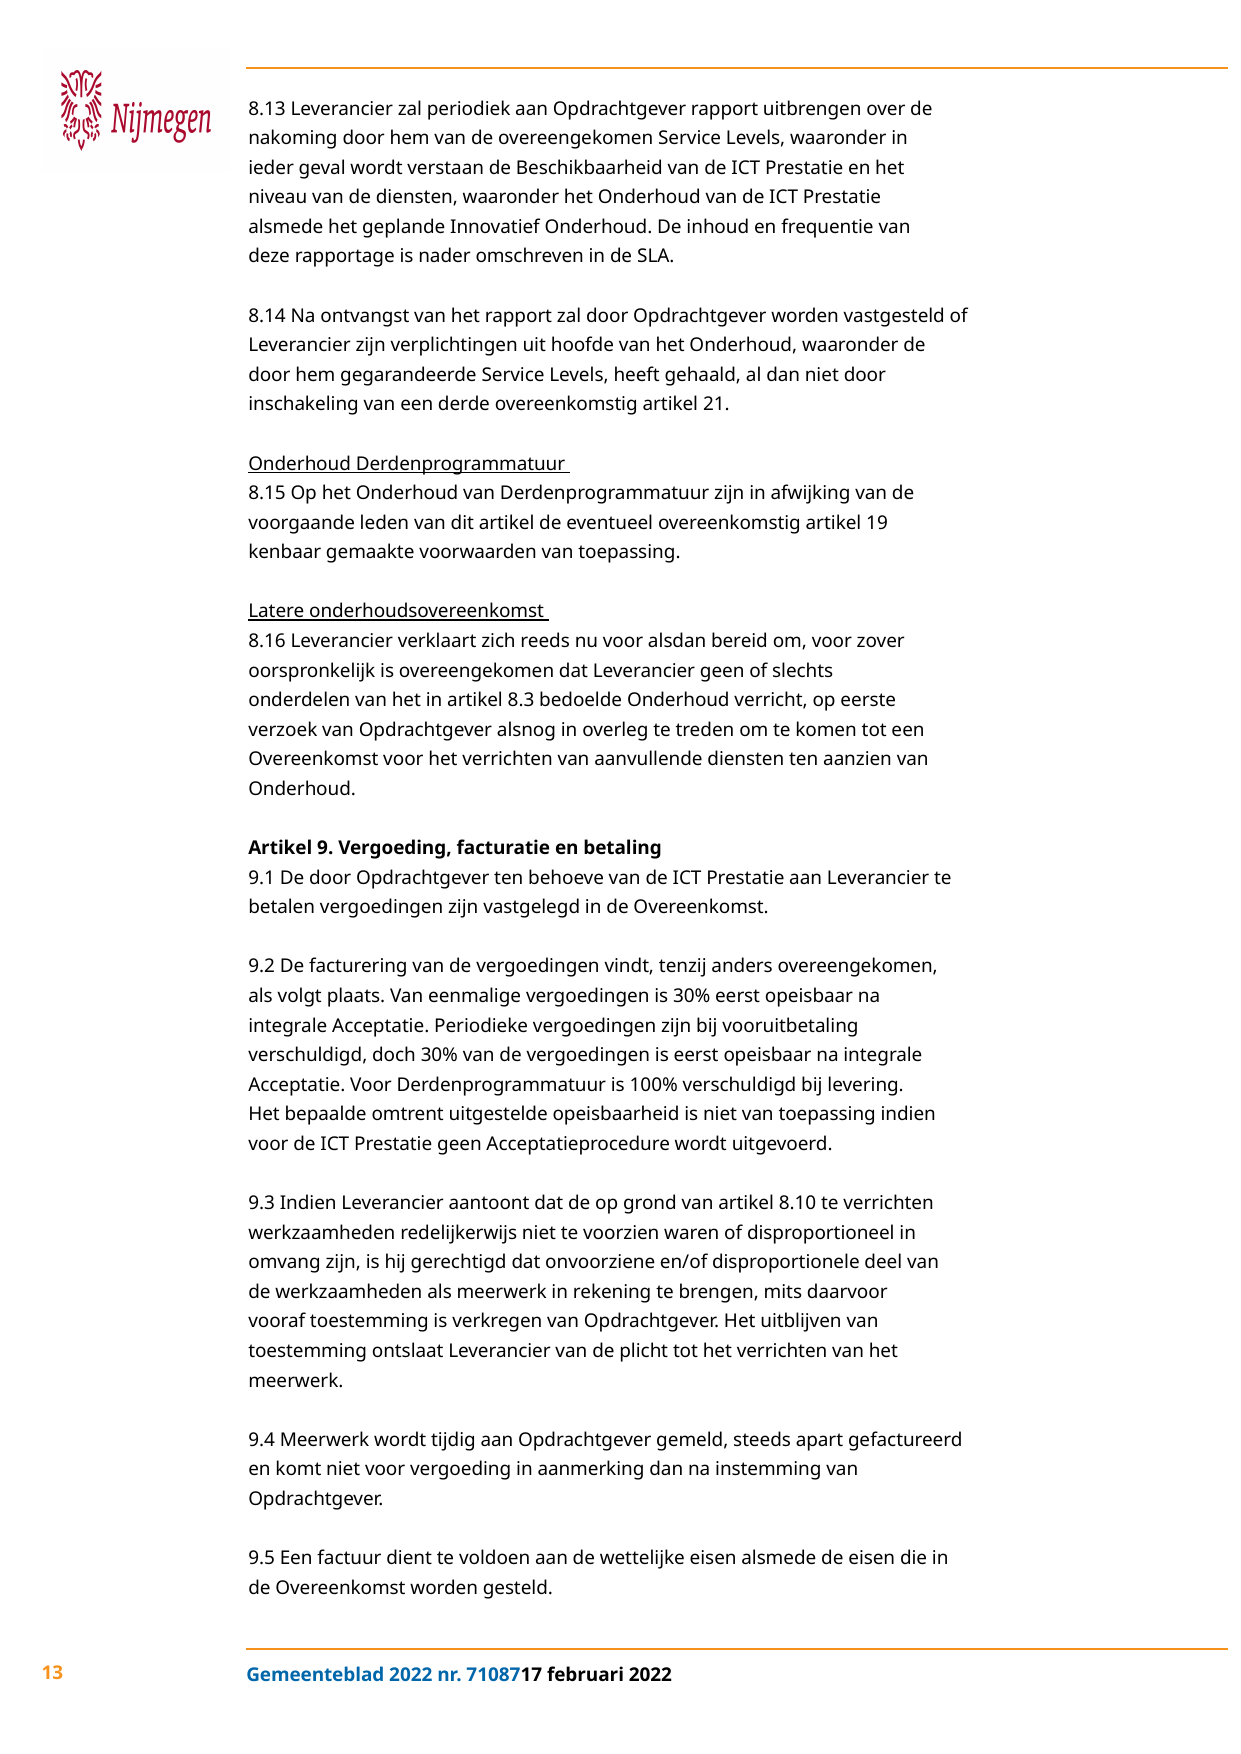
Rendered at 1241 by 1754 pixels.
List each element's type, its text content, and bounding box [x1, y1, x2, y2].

text Overeenkomst voor het verrichten van aanvullende diensten ten aanzien van [248, 746, 1152, 771]
text integrale Acceptatie. Periodieke vergoedingen zijn bij vooruitbetaling [248, 1012, 1152, 1038]
text nakoming door hem van de overeengekomen Service Levels, waaronder in [248, 124, 1152, 150]
text Artikel 9. Vergoeding, facturatie en betaling [248, 834, 1152, 860]
text door hem gegarandeerde Service Levels, heeft gehaald, al dan niet door [248, 361, 1152, 387]
text toestemming ontslaat Leverancier van de plicht tot het verrichten van het [248, 1337, 1152, 1363]
text meerwerk. [248, 1367, 1152, 1393]
text Acceptatie. Voor Derdenprogrammatuur is 100% verschuldigd bij levering. [248, 1071, 1152, 1097]
text 8.16 Leverancier verklaart zich reeds nu voor alsdan bereid om, voor zover [248, 627, 1152, 653]
text voor de ICT Prestatie geen Acceptatieprocedure wordt uitgevoerd. [248, 1130, 1152, 1156]
text voorgaande leden van dit artikel de eventueel overeenkomstig artikel 19 [248, 509, 1152, 535]
text werkzaamheden redelijkerwijs niet te voorzien waren of disproportioneel in [248, 1219, 1152, 1245]
text deze rapportage is nader omschreven in de SLA. [248, 243, 1152, 268]
text de Overeenkomst worden gesteld. [248, 1574, 1152, 1600]
text 9.2 De facturering van de vergoedingen vindt, tenzij anders overeengekomen, [248, 953, 1152, 978]
text onderdelen van het in artikel 8.3 bedoelde Onderhoud verricht, op eerste [248, 686, 1152, 712]
text 9.1 De door Opdrachtgever ten behoeve van de ICT Prestatie aan Leverancier te [248, 864, 1152, 890]
text vooraf toestemming is verkregen van Opdrachtgever. Het uitblijven van [248, 1308, 1152, 1333]
text Onderhoud. [248, 775, 1152, 801]
text 8.14 Na ontvangst van het rapport zal door Opdrachtgever worden vastgesteld of [248, 302, 1152, 328]
text als volgt plaats. Van eenmalige vergoedingen is 30% eerst opeisbaar na [248, 982, 1152, 1008]
text inschakeling van een derde overeenkomstig artikel 21. [248, 391, 1152, 416]
text de werkzaamheden als meerwerk in rekening te brengen, mits daarvoor [248, 1278, 1152, 1304]
text verzoek van Opdrachtgever alsnog in overleg te treden om te komen tot een [248, 716, 1152, 742]
text 9.5 Een factuur dient te voldoen aan de wettelijke eisen alsmede de eisen die in [248, 1544, 1152, 1570]
text en komt niet voor vergoeding in aanmerking dan na instemming van [248, 1456, 1152, 1481]
text Het bepaalde omtrent uitgestelde opeisbaarheid is niet van toepassing indien [248, 1101, 1152, 1126]
text 8.15 Op het Onderhoud van Derdenprogrammatuur zijn in afwijking van de [248, 479, 1152, 505]
text ieder geval wordt verstaan de Beschikbaarheid van de ICT Prestatie en het [248, 154, 1152, 180]
text oorspronkelijk is overeengekomen dat Leverancier geen of slechts [248, 657, 1152, 683]
text niveau van de diensten, waaronder het Onderhoud van de ICT Prestatie [248, 183, 1152, 209]
text 9.4 Meerwerk wordt tijdig aan Opdrachtgever gemeld, steeds apart gefactureerd [248, 1426, 1152, 1452]
text Opdrachtgever. [248, 1485, 1152, 1511]
text alsmede het geplande Innovatief Onderhoud. De inhoud en frequentie van [248, 213, 1152, 239]
picture [41, 47, 231, 172]
text Leverancier zijn verplichtingen uit hoofde van het Onderhoud, waaronder de [248, 331, 1152, 357]
text Latere onderhoudsovereenkomst [248, 598, 1152, 623]
text omvang zijn, is hij gerechtigd dat onvoorziene en/of disproportionele deel van [248, 1248, 1152, 1274]
text kenbaar gemaakte voorwaarden van toepassing. [248, 538, 1152, 564]
text Onderhoud Derdenprogrammatuur [248, 450, 1152, 476]
text 9.3 Indien Leverancier aantoont dat de op grond van artikel 8.10 te verrichten [248, 1189, 1152, 1215]
text verschuldigd, doch 30% van de vergoedingen is eerst opeisbaar na integrale [248, 1041, 1152, 1067]
text betalen vergoedingen zijn vastgelegd in de Overeenkomst. [248, 893, 1152, 919]
text 8.13 Leverancier zal periodiek aan Opdrachtgever rapport uitbrengen over de [248, 95, 1152, 121]
